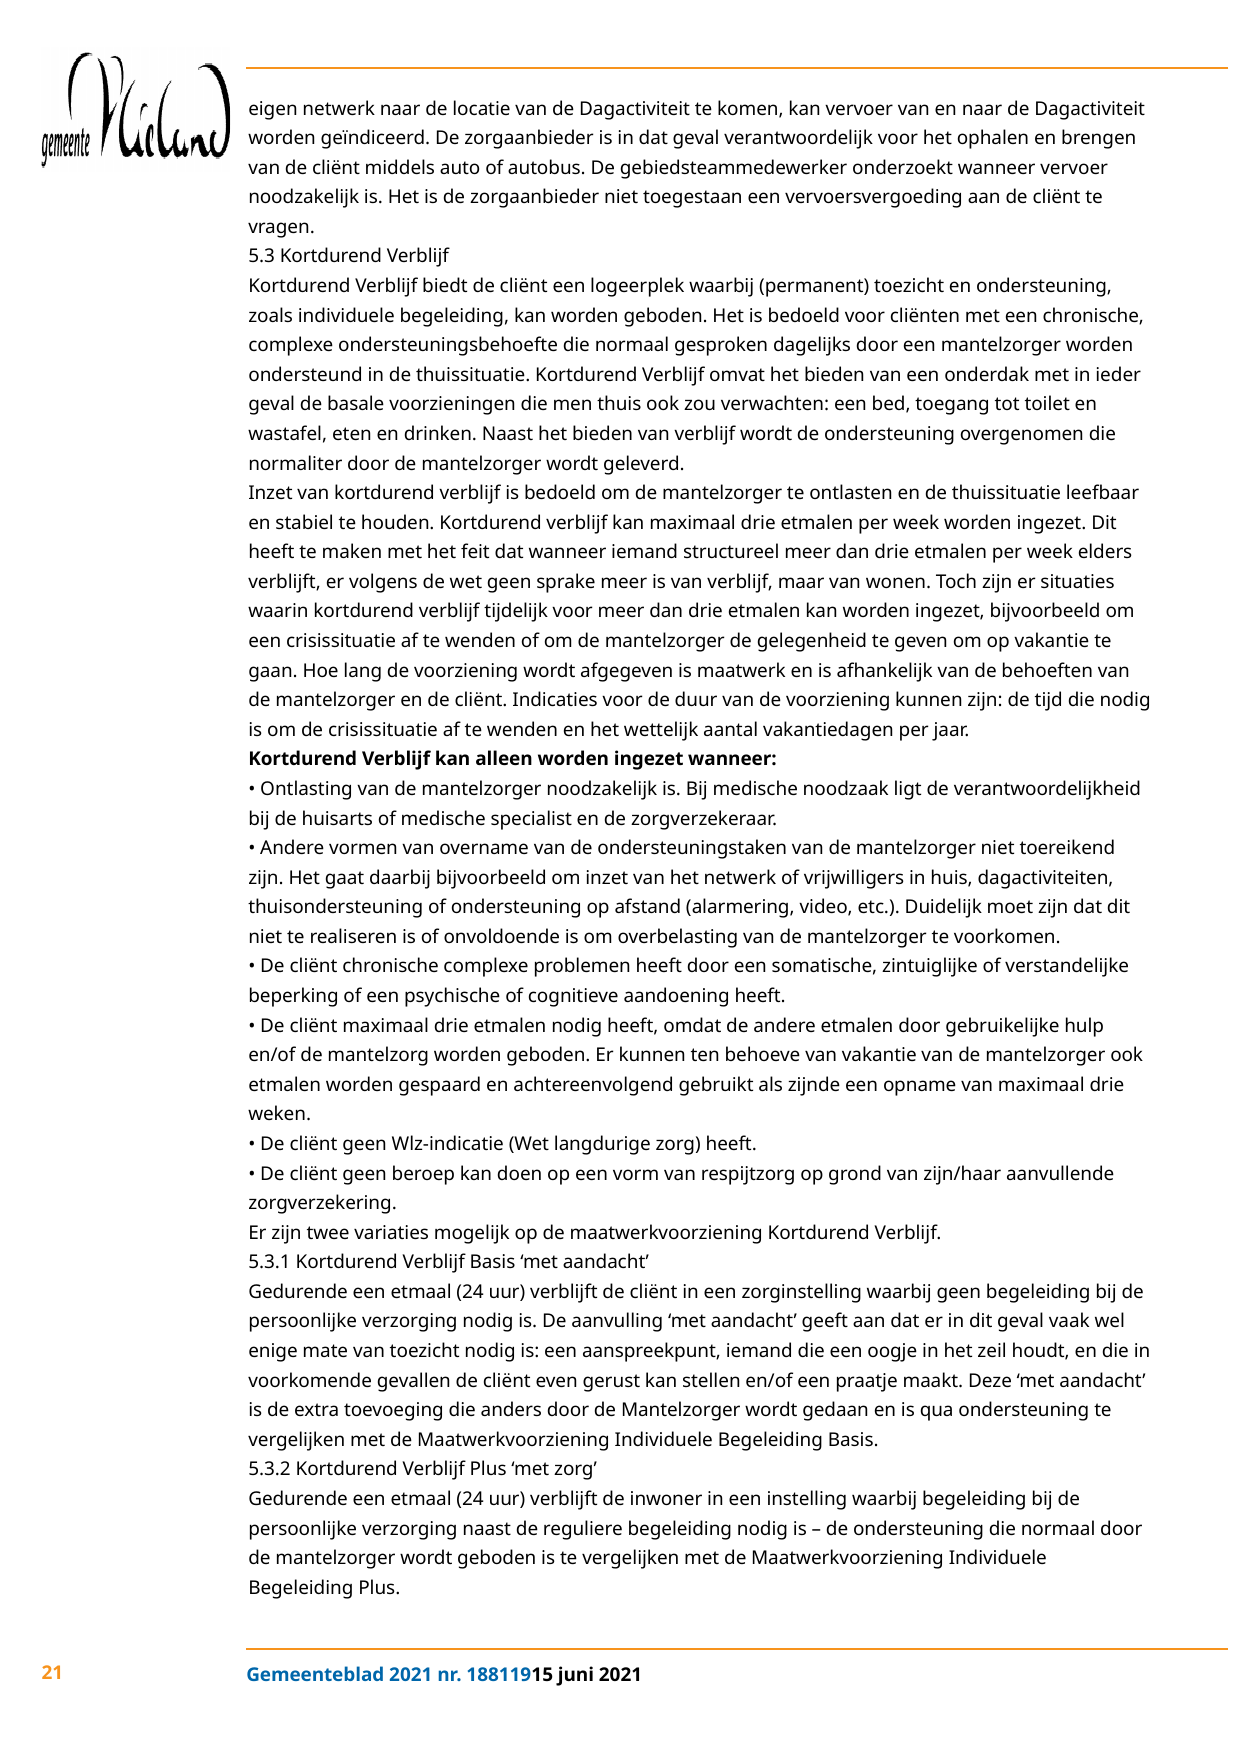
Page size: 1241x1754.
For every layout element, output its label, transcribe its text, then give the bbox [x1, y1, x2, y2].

text Kortdurend Verblijf kan alleen worden ingezet wanneer: [248, 746, 1152, 771]
text • De cliënt chronische complexe problemen heeft door een somatische, zintuiglijke of verstandelijke beperking of een psychische of cognitieve aandoening heeft. [248, 953, 1152, 1008]
text Er zijn twee variaties mogelijk op de maatwerkvoorziening Kortdurend Verblijf. [248, 1219, 1152, 1245]
text eigen netwerk naar de locatie van de Dagactiviteit te komen, kan vervoer van en naar de Dagactiviteit worden geïndiceerd. De zorgaanbieder is in dat geval verantwoordelijk voor het ophalen en brengen van de cliënt middels auto of autobus. De gebiedsteammedewerker onderzoekt wanneer vervoer noodzakelijk is. Het is de zorgaanbieder niet toegestaan een vervoersvergoeding aan de cliënt te vragen. [248, 95, 1152, 239]
text 5.3 Kortdurend Verblijf [248, 243, 1152, 268]
text • De cliënt maximaal drie etmalen nodig heeft, omdat de andere etmalen door gebruikelijke hulp en/of de mantelzorg worden geboden. Er kunnen ten behoeve van vakantie van de mantelzorger ook etmalen worden gespaard en achtereenvolgend gebruikt als zijnde een opname van maximaal drie weken. [248, 1012, 1152, 1126]
text • Ontlasting van de mantelzorger noodzakelijk is. Bij medische noodzaak ligt de verantwoordelijkheid bij de huisarts of medische specialist en de zorgverzekeraar. [248, 775, 1152, 831]
text 5.3.1 Kortdurend Verblijf Basis ‘met aandacht’ [248, 1248, 1152, 1274]
picture [41, 47, 231, 172]
text Gedurende een etmaal (24 uur) verblijft de inwoner in een instelling waarbij begeleiding bij de persoonlijke verzorging naast de reguliere begeleiding nodig is – de ondersteuning die normaal door de mantelzorger wordt geboden is te vergelijken met de Maatwerkvoorziening Individuele Begeleiding Plus. [248, 1485, 1152, 1600]
text 5.3.2 Kortdurend Verblijf Plus ‘met zorg’ [248, 1456, 1152, 1481]
text • De cliënt geen beroep kan doen op een vorm van respijtzorg op grond van zijn/haar aanvullende zorgverzekering. [248, 1160, 1152, 1215]
text • De cliënt geen Wlz-indicatie (Wet langdurige zorg) heeft. [248, 1130, 1152, 1156]
text • Andere vormen van overname van de ondersteuningstaken van de mantelzorger niet toereikend zijn. Het gaat daarbij bijvoorbeeld om inzet van het netwerk of vrijwilligers in huis, dagactiviteiten, thuisondersteuning of ondersteuning op afstand (alarmering, video, etc.). Duidelijk moet zijn dat dit niet te realiseren is of onvoldoende is om overbelasting van de mantelzorger te voorkomen. [248, 834, 1152, 949]
text Gedurende een etmaal (24 uur) verblijft de cliënt in een zorginstelling waarbij geen begeleiding bij de persoonlijke verzorging nodig is. De aanvulling ‘met aandacht’ geeft aan dat er in dit geval vaak wel enige mate van toezicht nodig is: een aanspreekpunt, iemand die een oogje in het zeil houdt, en die in voorkomende gevallen de cliënt even gerust kan stellen en/of een praatje maakt. Deze ‘met aandacht’ is de extra toevoeging die anders door de Mantelzorger wordt gedaan en is qua ondersteuning te vergelijken met de Maatwerkvoorziening Individuele Begeleiding Basis. [248, 1278, 1152, 1452]
text Kortdurend Verblijf biedt de cliënt een logeerplek waarbij (permanent) toezicht en ondersteuning, zoals individuele begeleiding, kan worden geboden. Het is bedoeld voor cliënten met een chronische, complexe ondersteuningsbehoefte die normaal gesproken dagelijks door een mantelzorger worden ondersteund in de thuissituatie. Kortdurend Verblijf omvat het bieden van een onderdak met in ieder geval de basale voorzieningen die men thuis ook zou verwachten: een bed, toegang tot toilet en wastafel, eten en drinken. Naast het bieden van verblijf wordt de ondersteuning overgenomen die normaliter door de mantelzorger wordt geleverd. [248, 272, 1152, 476]
text Inzet van kortdurend verblijf is bedoeld om de mantelzorger te ontlasten en de thuissituatie leefbaar en stabiel te houden. Kortdurend verblijf kan maximaal drie etmalen per week worden ingezet. Dit heeft te maken met het feit dat wanneer iemand structureel meer dan drie etmalen per week elders verblijft, er volgens de wet geen sprake meer is van verblijf, maar van wonen. Toch zijn er situaties waarin kortdurend verblijf tijdelijk voor meer dan drie etmalen kan worden ingezet, bijvoorbeeld om een crisissituatie af te wenden of om de mantelzorger de gelegenheid te geven om op vakantie te gaan. Hoe lang de voorziening wordt afgegeven is maatwerk en is afhankelijk van de behoeften van de mantelzorger en de cliënt. Indicaties voor de duur van de voorziening kunnen zijn: de tijd die nodig is om de crisissituatie af te wenden en het wettelijk aantal vakantiedagen per jaar. [248, 479, 1152, 742]
